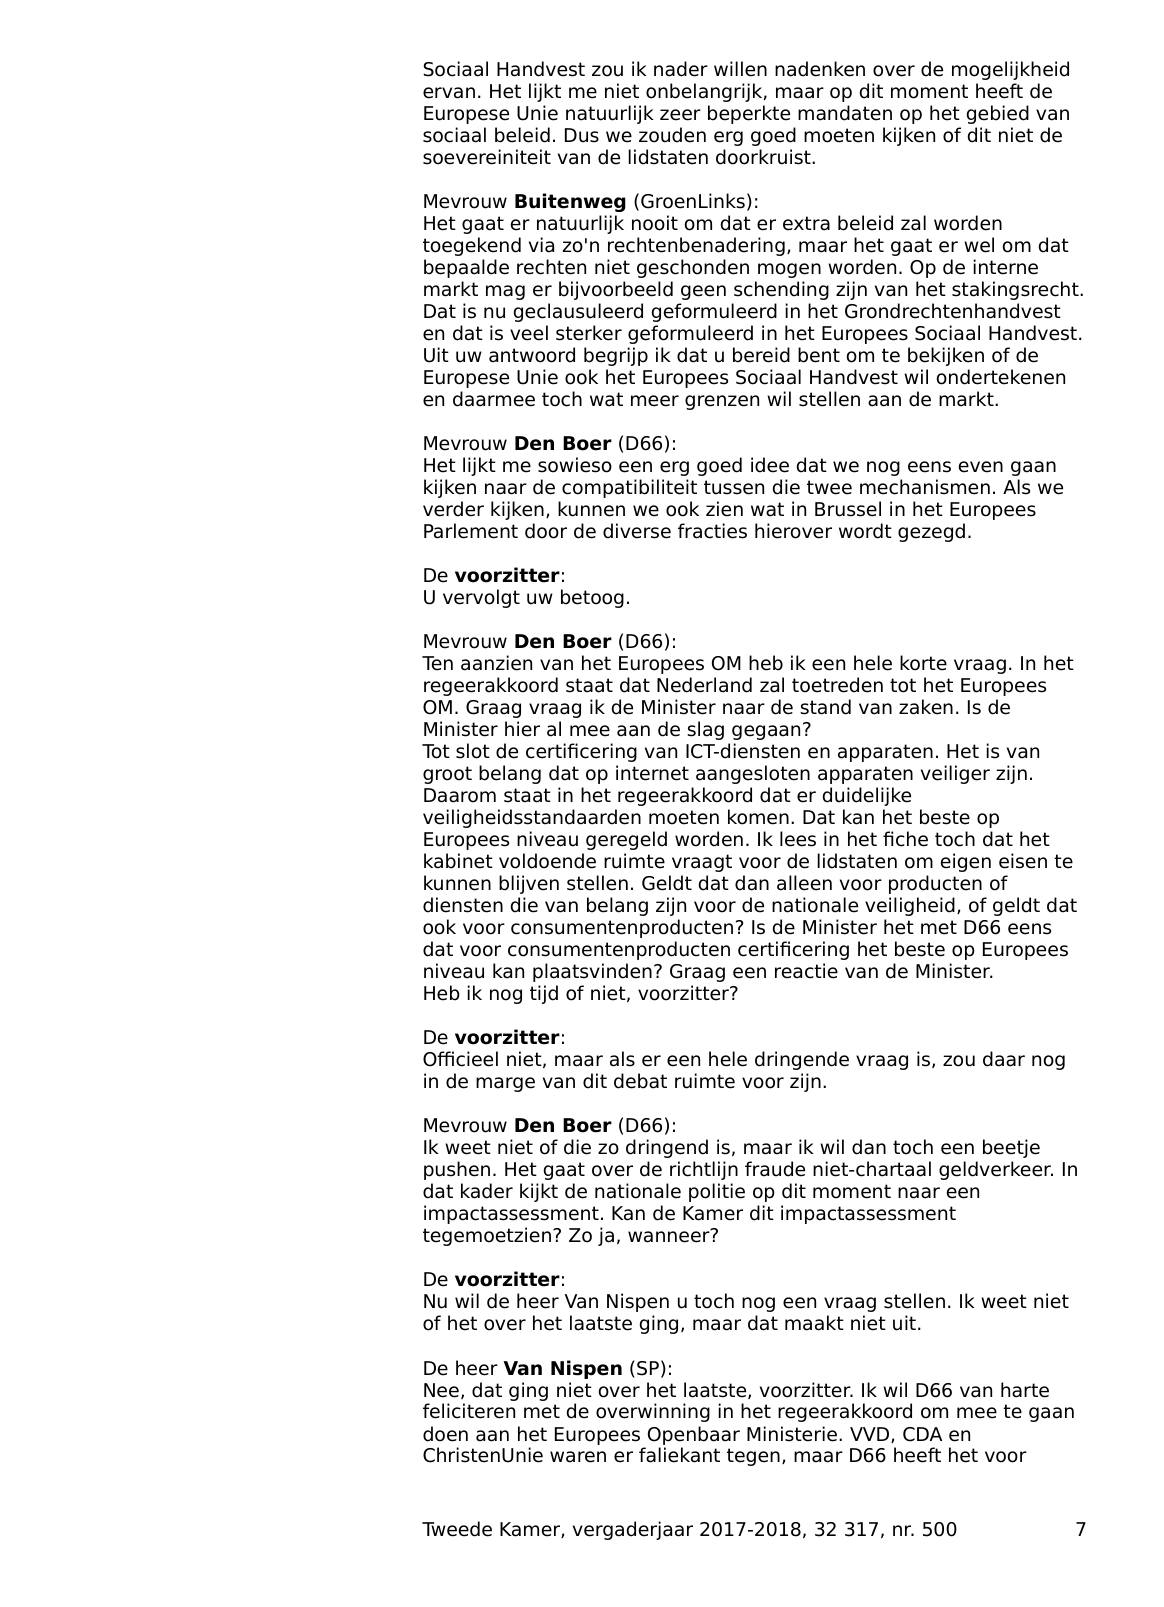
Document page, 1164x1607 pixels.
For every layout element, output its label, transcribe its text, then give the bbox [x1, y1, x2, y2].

text De heer Van Nispen (SP): [422, 1357, 1087, 1379]
text Heb ik nog tijd of niet, voorzitter? [422, 983, 1087, 1005]
text Sociaal Handvest zou ik nader willen nadenken over de mogelijkheid ervan. Het lijkt me niet onbelangrijk, maar op dit moment heeft de Europese Unie natuurlijk zeer beperkte mandaten op het gebied van sociaal beleid. Dus we zouden erg goed moeten kijken of dit niet de soevereiniteit van de lidstaten doorkruist. [422, 59, 1087, 169]
text Het lijkt me sowieso een erg goed idee dat we nog eens even gaan kijken naar de compatibiliteit tussen die twee mechanismen. Als we verder kijken, kunnen we ook zien wat in Brussel in het Europees Parlement door de diverse fracties hierover wordt gezegd. [422, 455, 1087, 543]
text Nee, dat ging niet over het laatste, voorzitter. Ik wil D66 van harte feliciteren met de overwinning in het regeerakkoord om mee te gaan doen aan het Europees Openbaar Ministerie. VVD, CDA en ChristenUnie waren er faliekant tegen, maar D66 heeft het voor [422, 1379, 1087, 1467]
text De voorzitter: [422, 1269, 1087, 1291]
text De voorzitter: [422, 565, 1087, 587]
text Het gaat er natuurlijk nooit om dat er extra beleid zal worden toegekend via zo'n rechtenbenadering, maar het gaat er wel om dat bepaalde rechten niet geschonden mogen worden. Op de interne markt mag er bijvoorbeeld geen schending zijn van het stakingsrecht. Dat is nu geclausuleerd geformuleerd in het Grondrechtenhandvest en dat is veel sterker geformuleerd in het Europees Sociaal Handvest. Uit uw antwoord begrijp ik dat u bereid bent om te bekijken of de Europese Unie ook het Europees Sociaal Handvest wil ondertekenen en daarmee toch wat meer grenzen wil stellen aan de markt. [422, 213, 1087, 411]
text Officieel niet, maar als er een hele dringende vraag is, zou daar nog in de marge van dit debat ruimte voor zijn. [422, 1049, 1087, 1093]
text De voorzitter: [422, 1027, 1087, 1049]
text Mevrouw Den Boer (D66): [422, 433, 1087, 455]
text Mevrouw Den Boer (D66): [422, 1115, 1087, 1137]
text Mevrouw Den Boer (D66): [422, 631, 1087, 653]
text Mevrouw Buitenweg (GroenLinks): [422, 191, 1087, 213]
text U vervolgt uw betoog. [422, 587, 1087, 609]
text Ten aanzien van het Europees OM heb ik een hele korte vraag. In het regeerakkoord staat dat Nederland zal toetreden tot het Europees OM. Graag vraag ik de Minister naar de stand van zaken. Is de Minister hier al mee aan de slag gegaan? [422, 653, 1087, 741]
text Nu wil de heer Van Nispen u toch nog een vraag stellen. Ik weet niet of het over het laatste ging, maar dat maakt niet uit. [422, 1291, 1087, 1335]
text Tot slot de certificering van ICT-diensten en apparaten. Het is van groot belang dat op internet aangesloten apparaten veiliger zijn. Daarom staat in het regeerakkoord dat er duidelijke veiligheidsstandaarden moeten komen. Dat kan het beste op Europees niveau geregeld worden. Ik lees in het fiche toch dat het kabinet voldoende ruimte vraagt voor de lidstaten om eigen eisen te kunnen blijven stellen. Geldt dat dan alleen voor producten of diensten die van belang zijn voor de nationale veiligheid, of geldt dat ook voor consumentenproducten? Is de Minister het met D66 eens dat voor consumentenproducten certificering het beste op Europees niveau kan plaatsvinden? Graag een reactie van de Minister. [422, 741, 1087, 983]
text Ik weet niet of die zo dringend is, maar ik wil dan toch een beetje pushen. Het gaat over de richtlijn fraude niet-chartaal geldverkeer. In dat kader kijkt de nationale politie op dit moment naar een impactassessment. Kan de Kamer dit impactassessment tegemoetzien? Zo ja, wanneer? [422, 1137, 1087, 1247]
